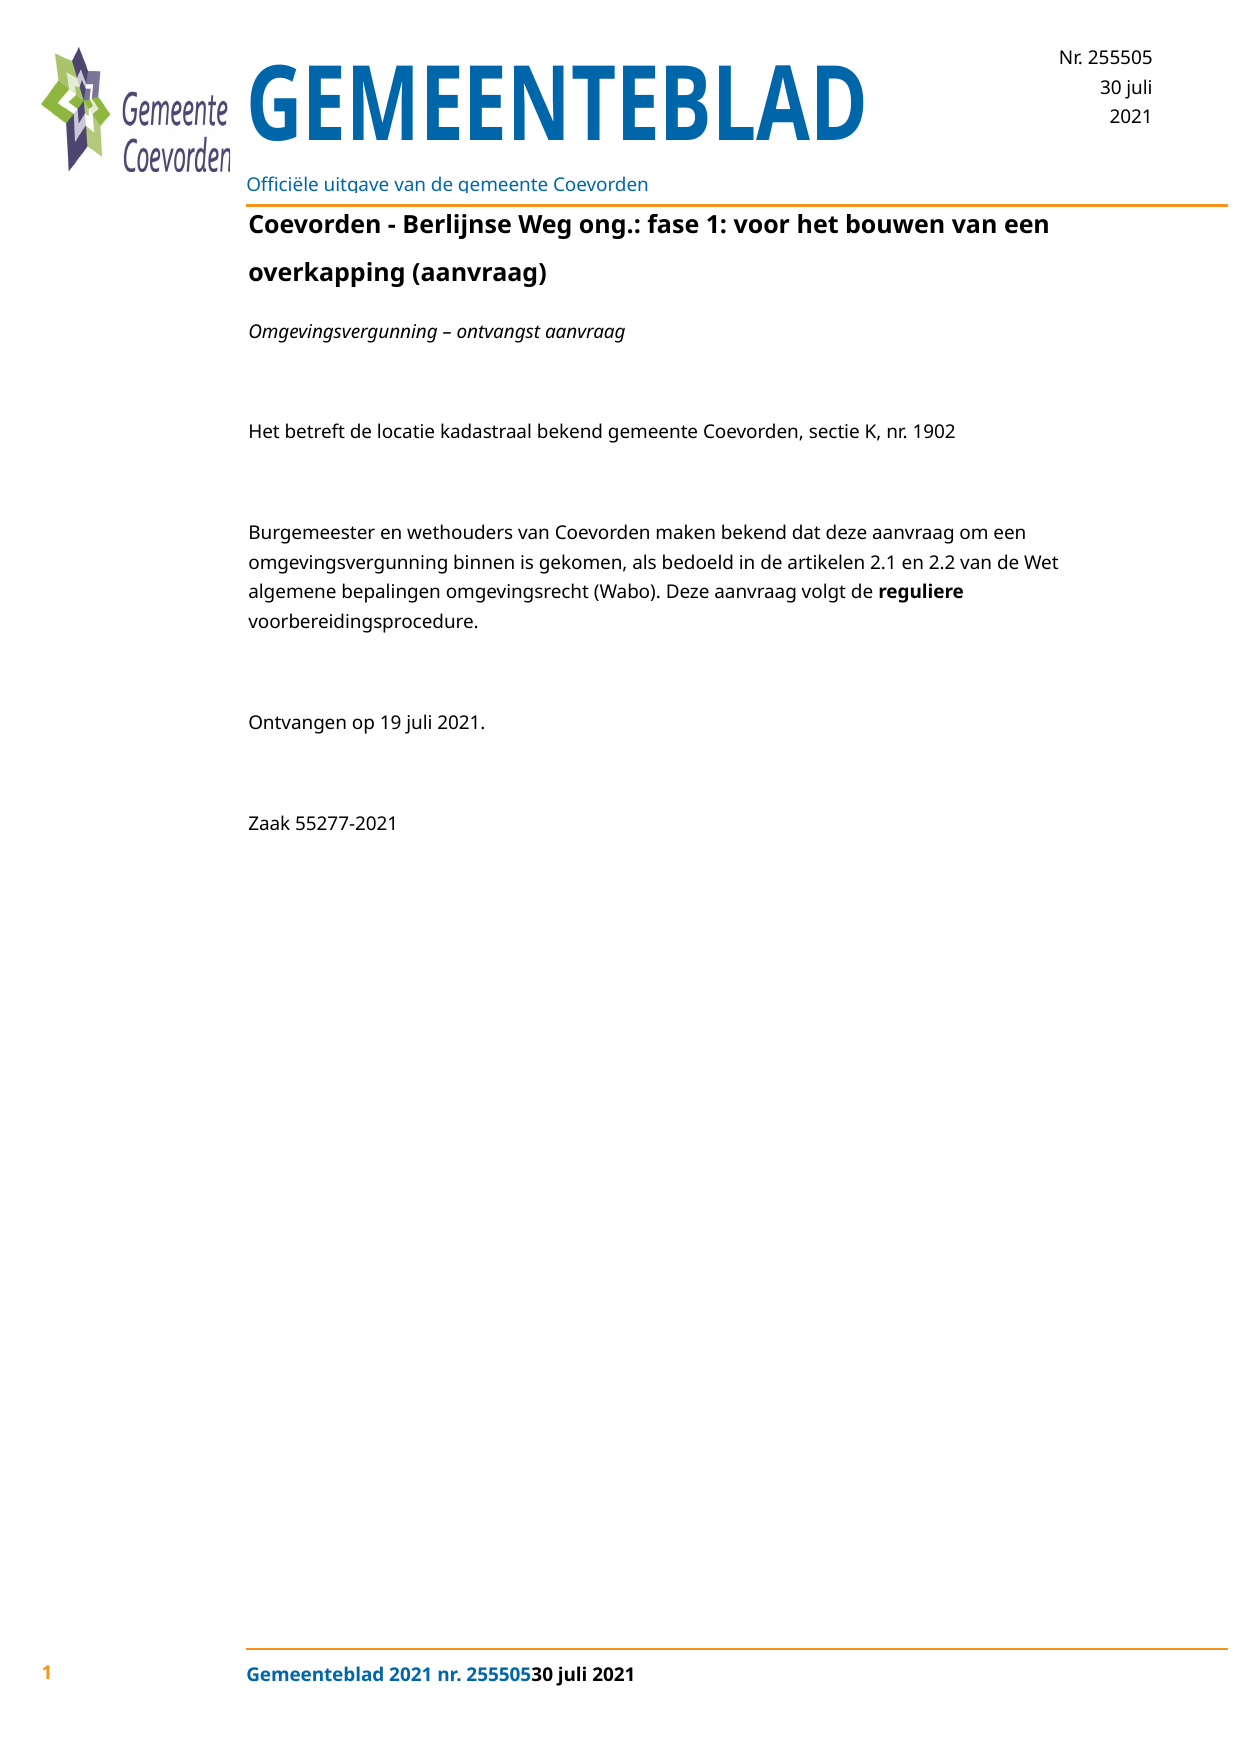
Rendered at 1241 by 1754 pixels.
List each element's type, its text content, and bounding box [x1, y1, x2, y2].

text Burgemeester en wethouders van Coevorden maken bekend dat deze aanvraag om een omgevingsvergunning binnen is gekomen, als bedoeld in de artikelen 2.1 en 2.2 van de Wet algemene bepalingen omgevingsrecht (Wabo). Deze aanvraag volgt de reguliere voorbereidingsprocedure. [248, 519, 1152, 634]
text Omgevingsvergunning – ontvangst aanvraag [248, 318, 1152, 344]
text Zaak 55277-2021 [248, 810, 1152, 836]
text Ontvangen op 19 juli 2021. [248, 709, 1152, 735]
text Het betreft de locatie kadastraal bekend gemeente Coevorden, sectie K, nr. 1902 [248, 419, 1152, 444]
picture [41, 47, 231, 172]
text Coevorden - Berlijnse Weg ong.: fase 1: voor het bouwen van een overkapping (aanvraag) [248, 207, 1152, 288]
